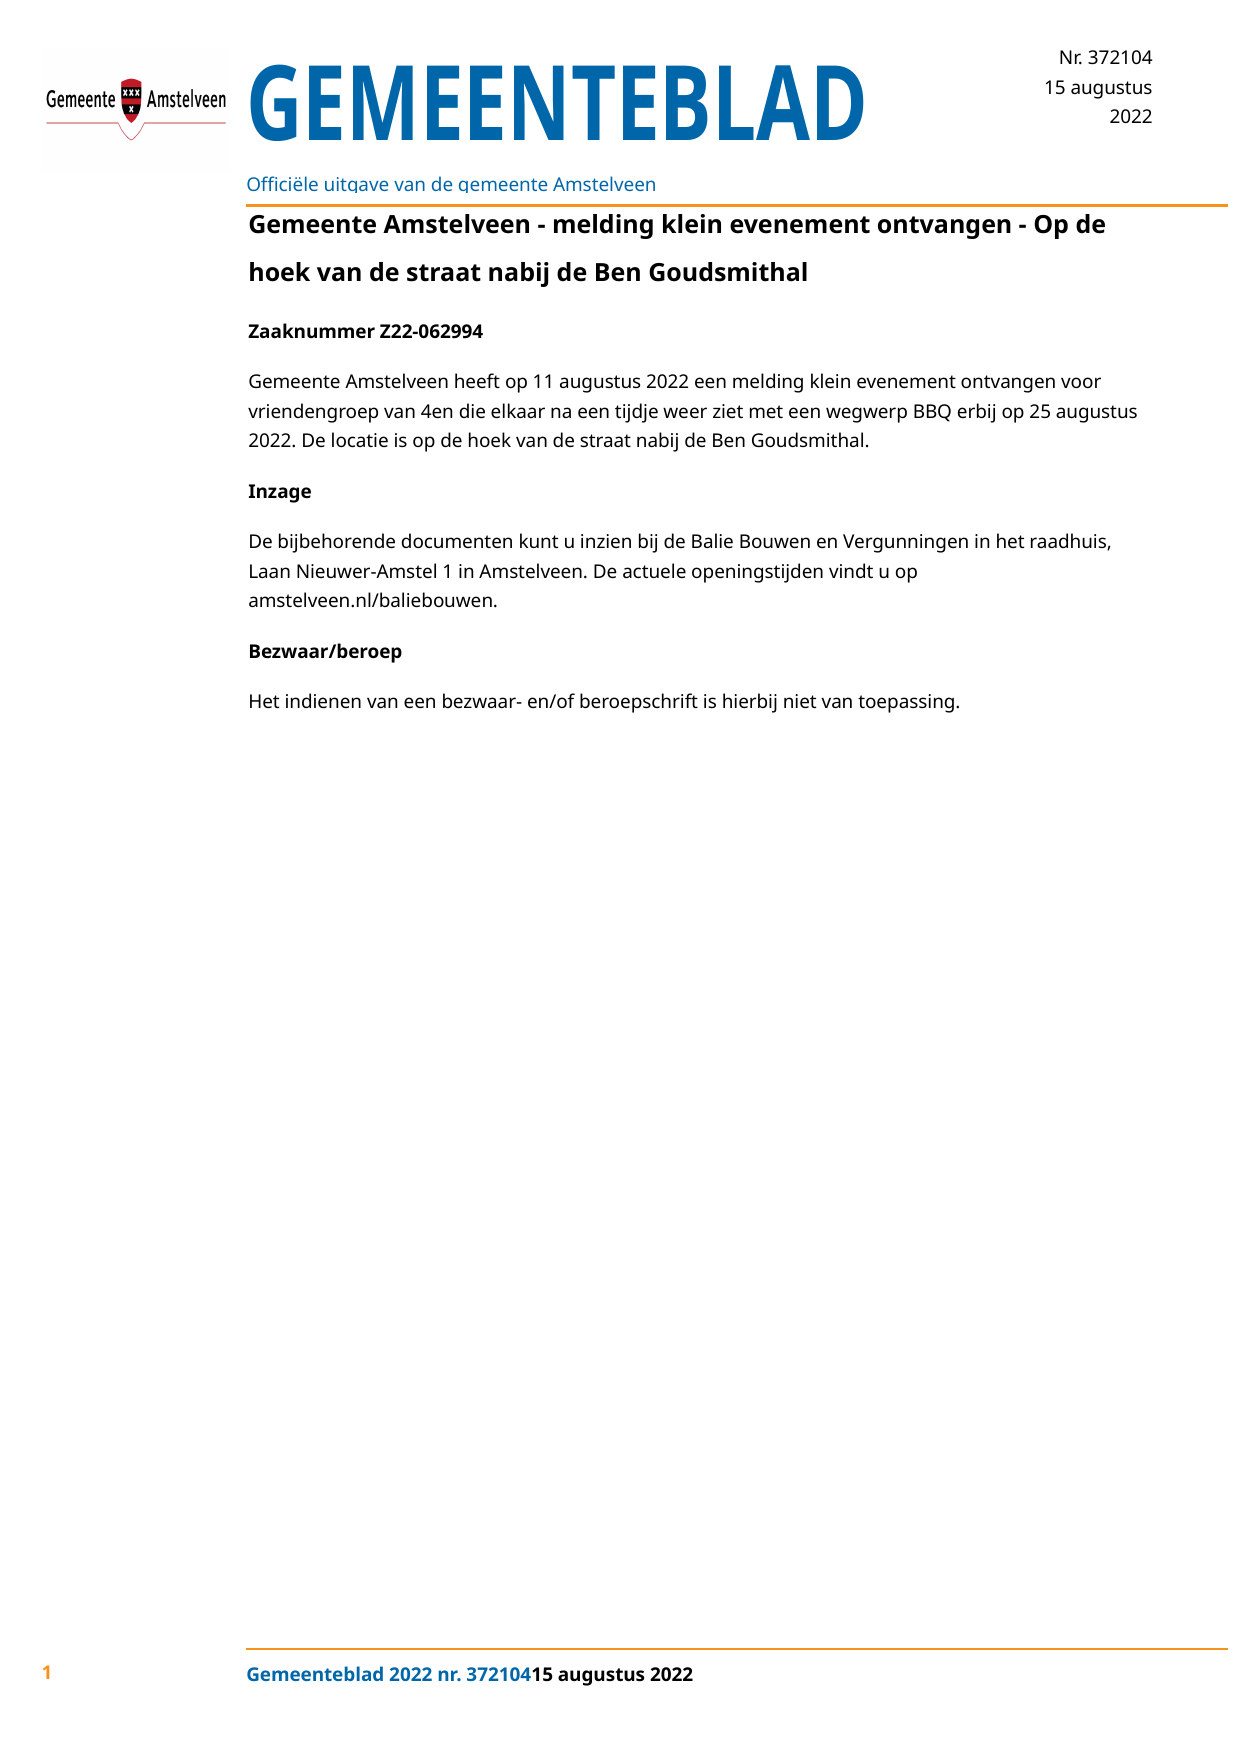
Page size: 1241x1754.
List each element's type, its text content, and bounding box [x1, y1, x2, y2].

text De bijbehorende documenten kunt u inzien bij de Balie Bouwen en Vergunningen in het raadhuis, Laan Nieuwer-Amstel 1 in Amstelveen. De actuele openingstijden vindt u op amstelveen.nl/baliebouwen. [248, 528, 1152, 613]
text Zaaknummer Z22-062994 [248, 318, 1152, 344]
text Het indienen van een bezwaar- en/of beroepschrift is hierbij niet van toepassing. [248, 688, 1152, 714]
text Bezwaar/beroep [248, 638, 1152, 664]
text Inzage [248, 478, 1152, 504]
text Gemeente Amstelveen - melding klein evenement ontvangen - Op de hoek van de straat nabij de Ben Goudsmithal [248, 207, 1152, 288]
text Gemeente Amstelveen heeft op 11 augustus 2022 een melding klein evenement ontvangen voor vriendengroep van 4en die elkaar na een tijdje weer ziet met een wegwerp BBQ erbij op 25 augustus 2022. De locatie is op de hoek van de straat nabij de Ben Goudsmithal. [248, 368, 1152, 453]
picture [41, 47, 231, 172]
